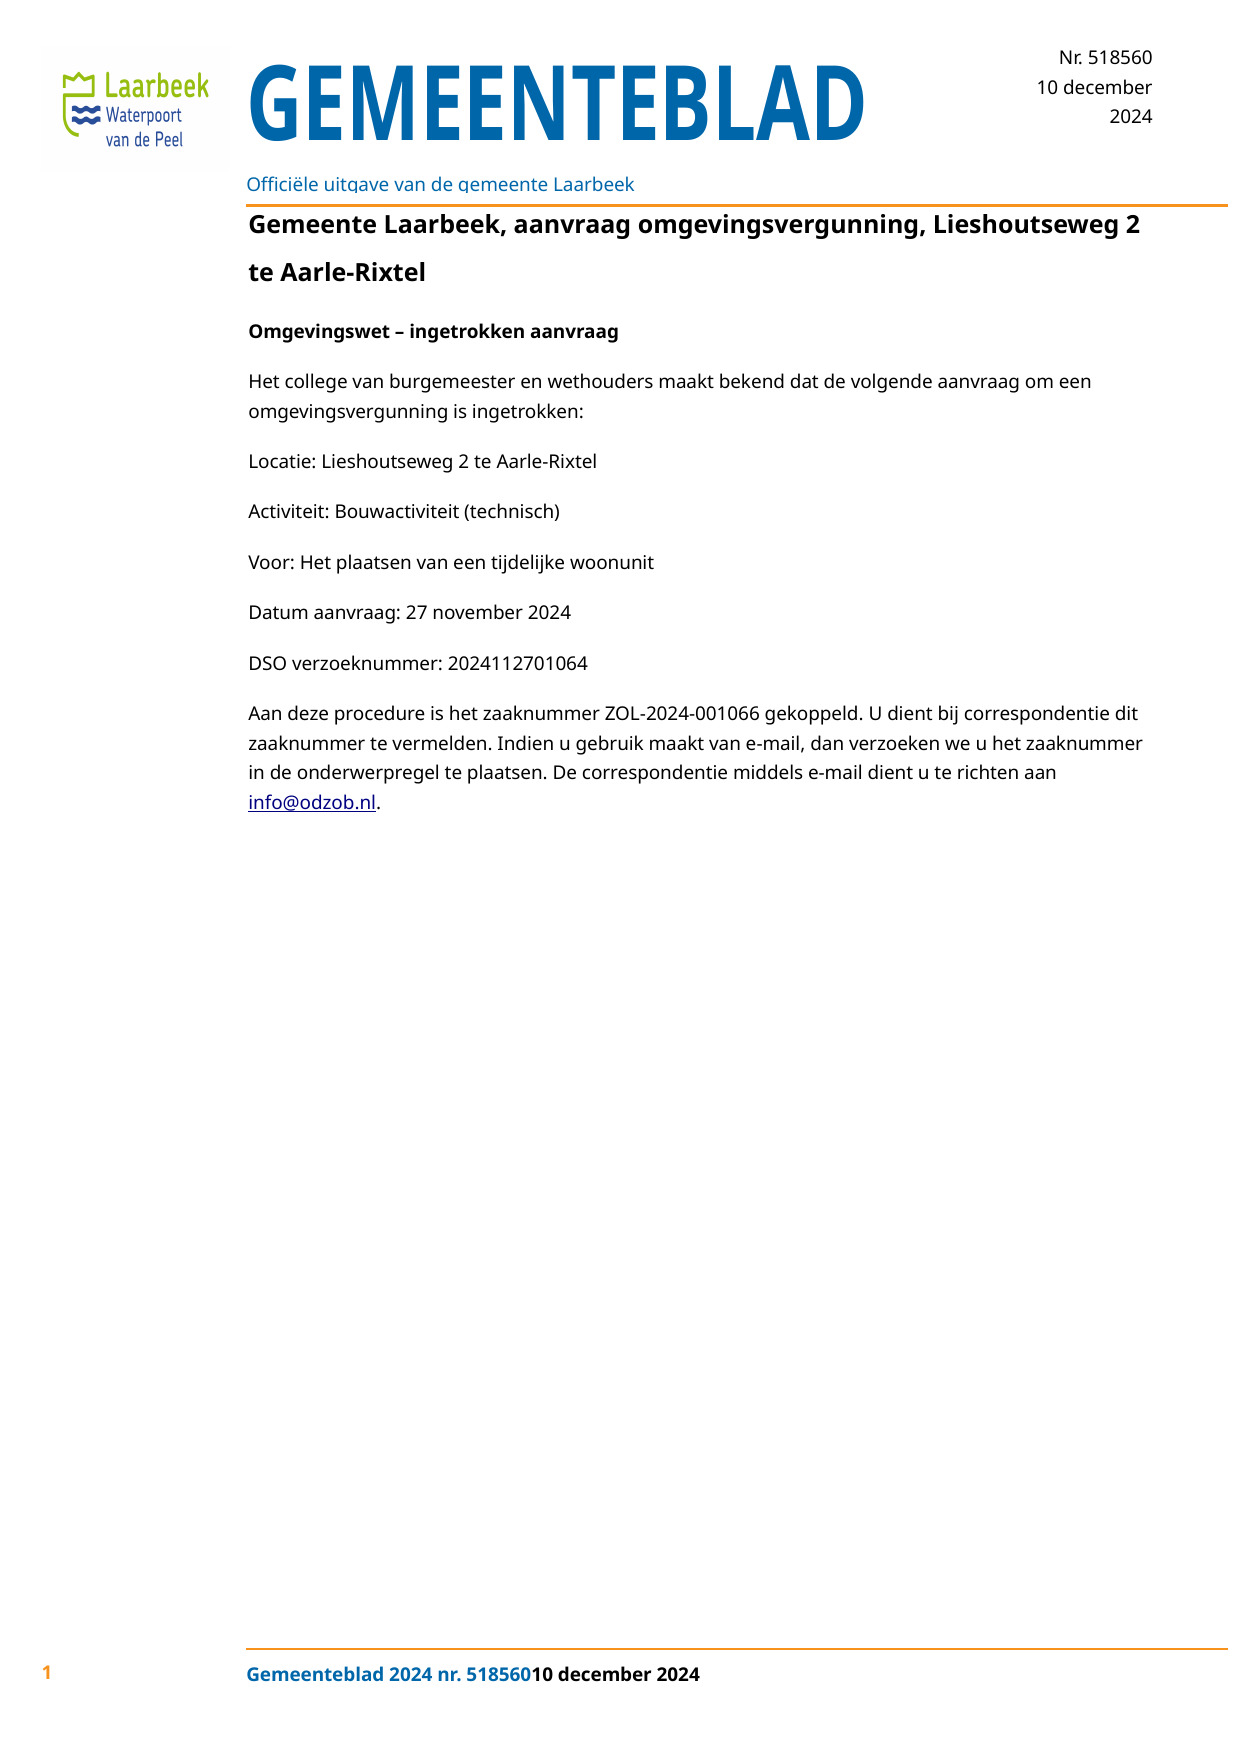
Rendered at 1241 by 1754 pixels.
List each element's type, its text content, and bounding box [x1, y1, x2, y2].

picture [41, 47, 231, 172]
text Gemeente Laarbeek, aanvraag omgevingsvergunning, Lieshoutseweg 2 te Aarle-Rixtel [248, 207, 1152, 288]
text Aan deze procedure is het zaaknummer ZOL-2024-001066 gekoppeld. U dient bij correspondentie dit zaaknummer te vermelden. Indien u gebruik maakt van e-mail, dan verzoeken we u het zaaknummer in de onderwerpregel te plaatsen. De correspondentie middels e-mail dient u te richten aan info@odzob.nl. [248, 700, 1152, 815]
text Locatie: Lieshoutseweg 2 te Aarle-Rixtel [248, 448, 1152, 474]
text DSO verzoeknummer: 2024112701064 [248, 650, 1152, 676]
text Datum aanvraag: 27 november 2024 [248, 599, 1152, 625]
text Omgevingswet – ingetrokken aanvraag [248, 318, 1152, 344]
text Het college van burgemeester en wethouders maakt bekend dat de volgende aanvraag om een omgevingsvergunning is ingetrokken: [248, 368, 1152, 424]
text Activiteit: Bouwactiviteit (technisch) [248, 499, 1152, 524]
text Voor: Het plaatsen van een tijdelijke woonunit [248, 549, 1152, 575]
